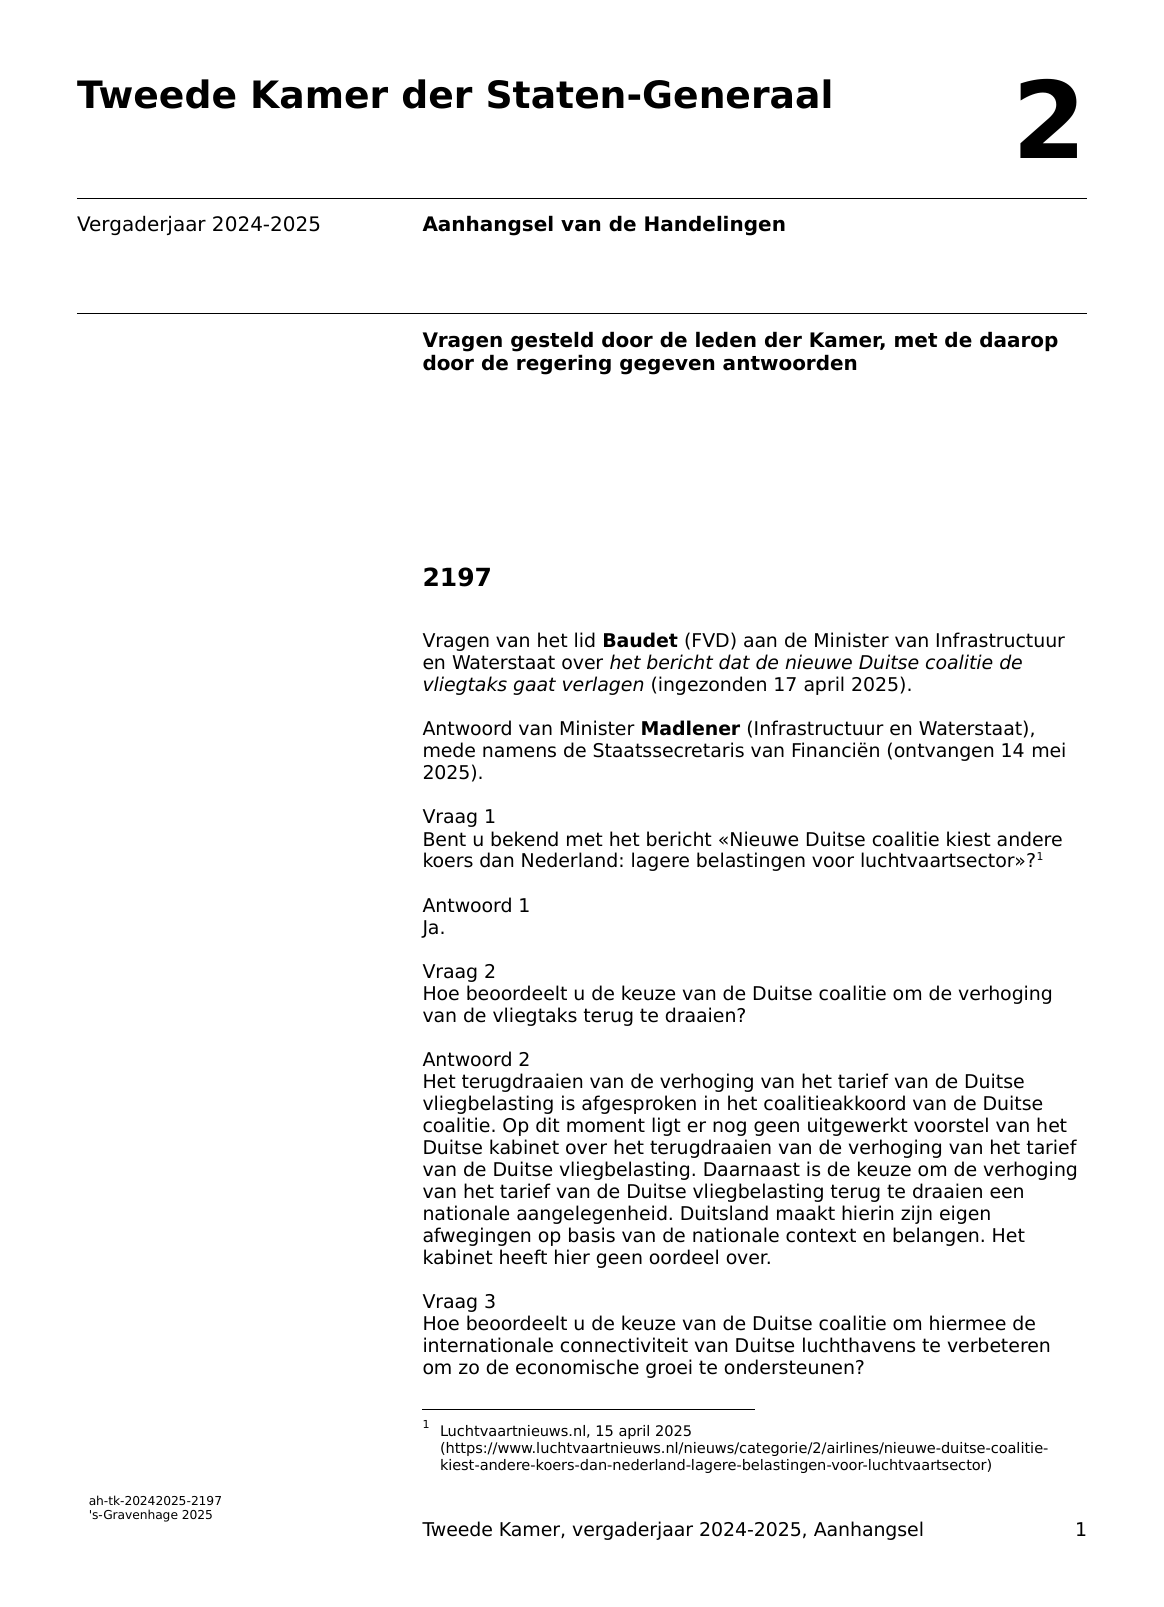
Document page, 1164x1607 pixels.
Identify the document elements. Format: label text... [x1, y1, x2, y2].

text Vraag 3 [422, 1291, 1087, 1313]
text Antwoord van Minister Madlener (Infrastructuur en Waterstaat), mede namens de Staatssecretaris van Financiën (ontvangen 14 mei 2025). [422, 718, 1087, 784]
table_cell Vergaderjaar 2024-2025 [77, 199, 422, 313]
text Hoe beoordeelt u de keuze van de Duitse coalitie om hiermee de internationale connectiviteit van Duitse luchthavens te verbeteren om zo de economische groei te ondersteunen? [422, 1313, 1087, 1379]
table_header Tweede Kamer der Staten-Generaal [77, 59, 886, 198]
text Bent u bekend met het bericht «Nieuwe Duitse coalitie kiest andere koers dan Nederland: lagere belastingen voor luchtvaartsector»? [422, 828, 1087, 872]
text Vragen van het lid Baudet (FVD) aan de Minister van Infrastructuur en Waterstaat over het bericht dat de nieuwe Duitse coalitie de vliegtaks gaat verlagen (ingezonden 17 april 2025). [422, 630, 1087, 696]
text Antwoord 1 [422, 894, 1087, 917]
text Het terugdraaien van de verhoging van het tarief van de Duitse vliegbelasting is afgesproken in het coalitieakkoord van de Duitse coalitie. Op dit moment ligt er nog geen uitgewerkt voorstel van het Duitse kabinet over het terugdraaien van de verhoging van het tarief van de Duitse vliegbelasting. Daarnaast is de keuze om de verhoging van het tarief van de Duitse vliegbelasting terug te draaien een nationale aangelegenheid. Duitsland maakt hierin zijn eigen afwegingen op basis van de nationale context en belangen. Het kabinet heeft hier geen oordeel over. [422, 1071, 1087, 1269]
table_cell Aanhangsel van de Handelingen [422, 199, 1087, 313]
text ah-tk-20242025-2197 [88, 1494, 323, 1508]
text 's-Gravenhage 2025 [88, 1508, 323, 1522]
text Vraag 1 [422, 806, 1087, 828]
text Vraag 2 [422, 961, 1087, 983]
text Hoe beoordeelt u de keuze van de Duitse coalitie om de verhoging van de vliegtaks terug te draaien? [422, 983, 1087, 1027]
table_cell Vragen gesteld door de leden der Kamer, met de daarop door de regering gegeven antwoorden [422, 314, 1087, 375]
text 2197 [422, 563, 1087, 592]
table_cell [77, 314, 422, 375]
table_header 2 [886, 59, 1087, 198]
text Antwoord 2 [422, 1049, 1087, 1071]
text Ja. [422, 917, 1087, 938]
text Luchtvaartnieuws.nl, 15 april 2025 (https://www.luchtvaartnieuws.nl/nieuws/categorie/2/airlines/nieuwe-duitse-coalitie-kiest-andere-koers-dan-nederland-lagere-belastingen-voor-luchtvaartsector) [422, 1418, 1087, 1474]
